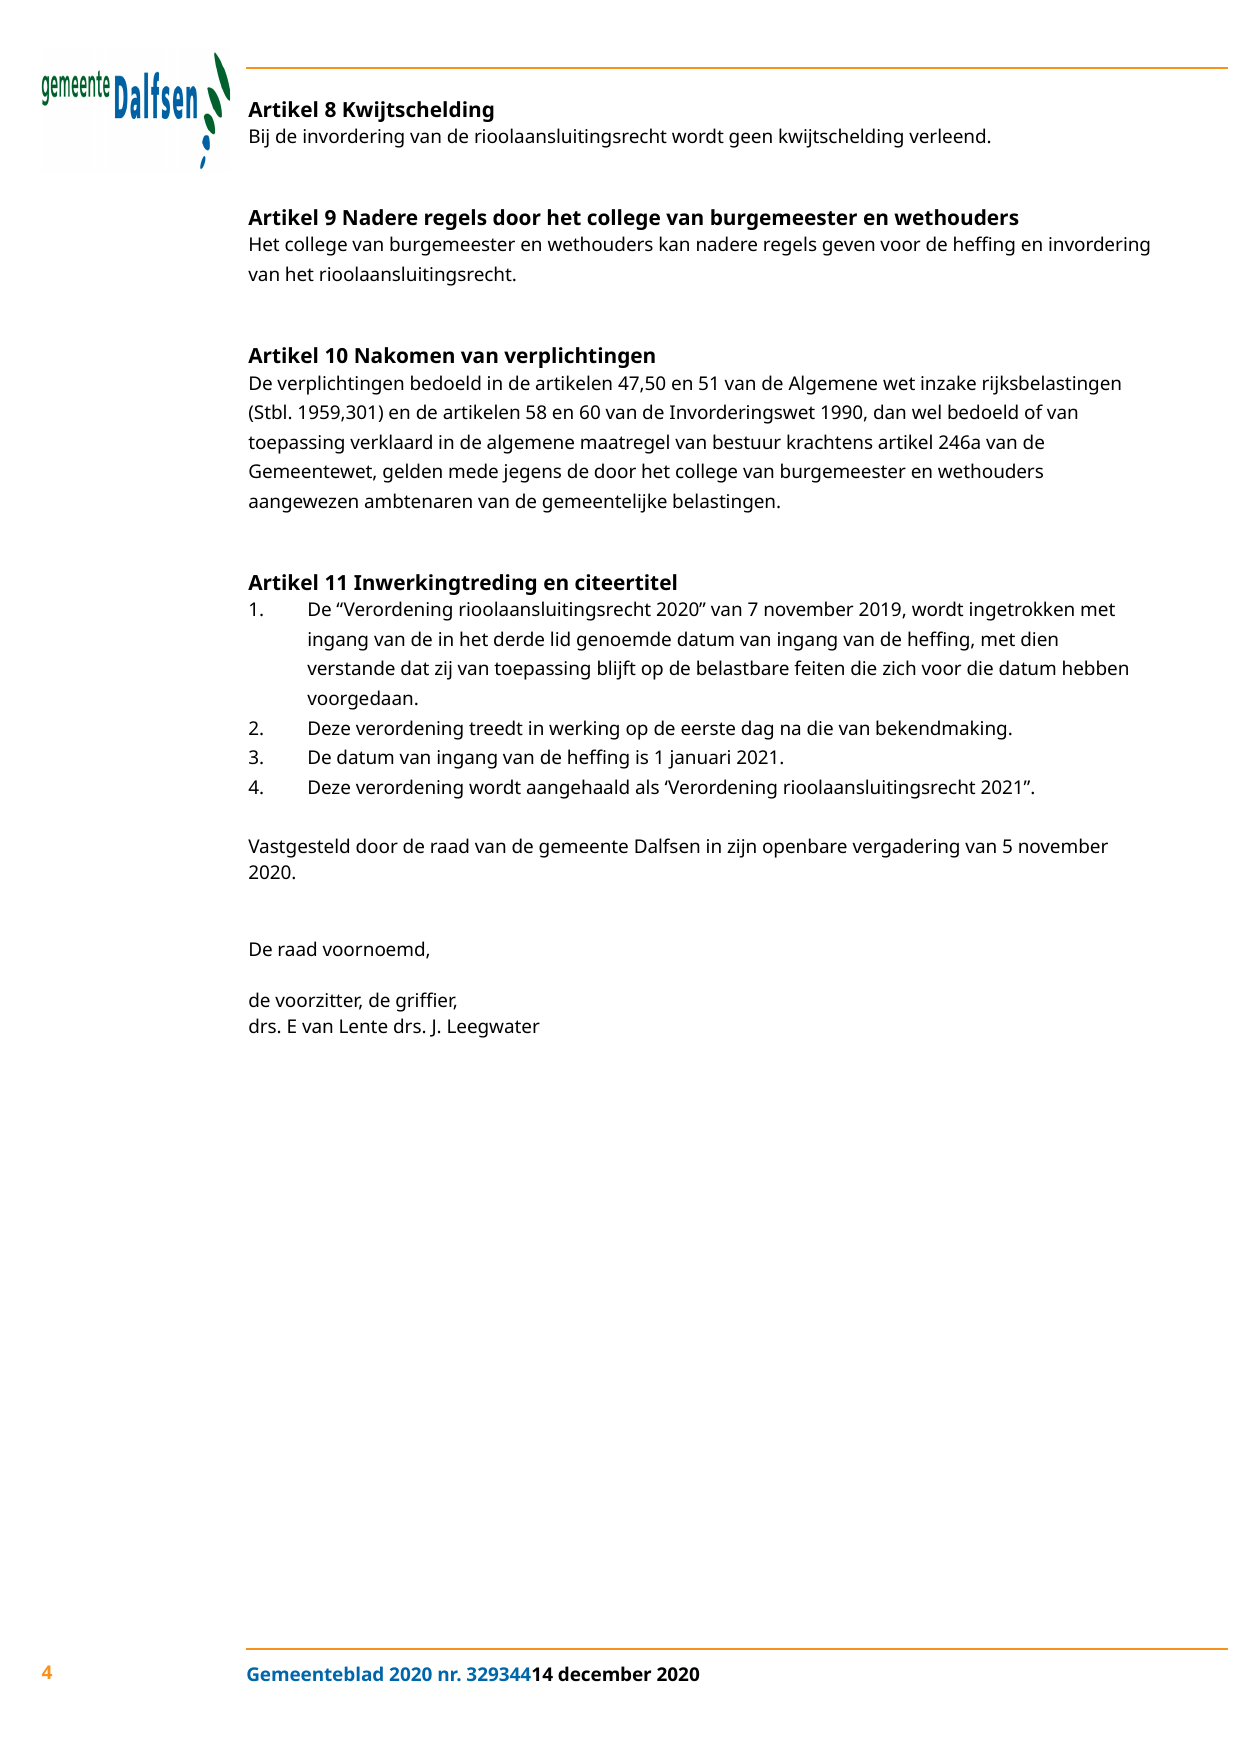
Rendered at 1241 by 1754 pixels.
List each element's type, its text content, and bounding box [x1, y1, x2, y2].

list De datum van ingang van de heffing is 1 januari 2021. [248, 744, 1152, 770]
list Deze verordening wordt aangehaald als ‘Verordening rioolaansluitingsrecht 2021”. [248, 774, 1152, 800]
text De verplichtingen bedoeld in de artikelen 47,50 en 51 van de Algemene wet inzake rijksbelastingen (Stbl. 1959,301) en de artikelen 58 en 60 van de Invorderingswet 1990, dan wel bedoeld of van toepassing verklaard in de algemene maatregel van bestuur krachtens artikel 246a van de Gemeentewet, gelden mede jegens de door het college van burgemeester en wethouders aangewezen ambtenaren van de gemeentelijke belastingen. [248, 370, 1152, 514]
text De raad voornoemd, [248, 936, 1152, 962]
text de voorzitter, de griffier, [248, 987, 1152, 1013]
text Artikel 10 Nakomen van verplichtingen [248, 341, 1152, 370]
list Deze verordening treedt in werking op de eerste dag na die van bekendmaking. [248, 715, 1152, 741]
text Artikel 8 Kwijtschelding [248, 95, 1152, 123]
list De “Verordening rioolaansluitingsrecht 2020” van 7 november 2019, wordt ingetrokken met ingang van de in het derde lid genoemde datum van ingang van de heffing, met dien verstande dat zij van toepassing blijft op de belastbare feiten die zich voor die datum hebben voorgedaan. [248, 596, 1152, 711]
picture [41, 47, 231, 172]
text drs. E van Lente drs. J. Leegwater [248, 1013, 1152, 1039]
text Bij de invordering van de rioolaansluitingsrecht wordt geen kwijtschelding verleend. [248, 123, 1152, 149]
text Vastgesteld door de raad van de gemeente Dalfsen in zijn openbare vergadering van 5 november 2020. [248, 833, 1152, 884]
text Artikel 11 Inwerkingtreding en citeertitel [248, 568, 1152, 596]
text Artikel 9 Nadere regels door het college van burgemeester en wethouders [248, 203, 1152, 232]
text Het college van burgemeester en wethouders kan nadere regels geven voor de heffing en invordering van het rioolaansluitingsrecht. [248, 232, 1152, 287]
